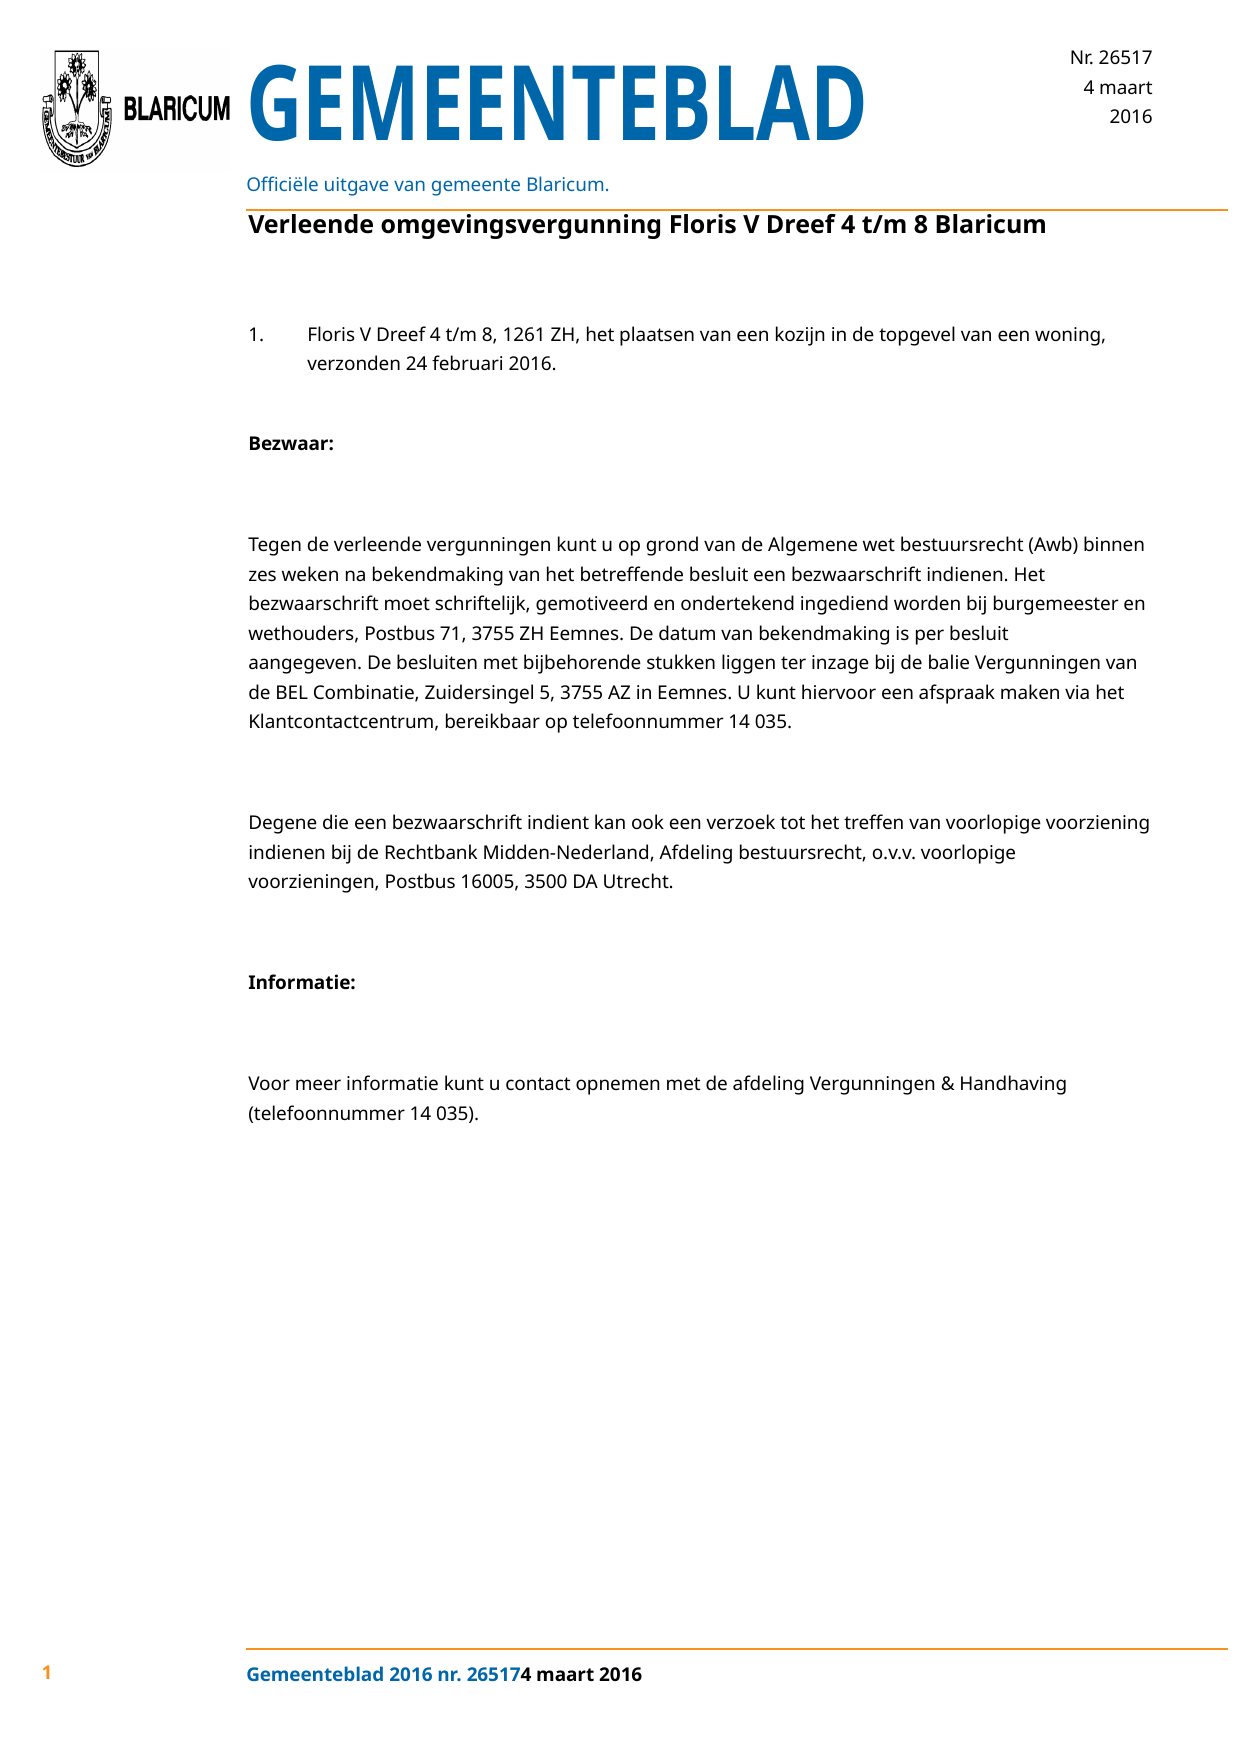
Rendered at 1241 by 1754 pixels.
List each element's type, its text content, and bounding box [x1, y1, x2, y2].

text Bezwaar: [248, 430, 1152, 456]
text Verleende omgevingsvergunning Floris V Dreef 4 t/m 8 Blaricum [248, 211, 1152, 241]
text Informatie: [248, 969, 1152, 995]
picture [41, 47, 231, 172]
text Degene die een bezwaarschrift indient kan ook een verzoek tot het treffen van voorlopige voorziening indienen bij de Rechtbank Midden-Nederland, Afdeling bestuursrecht, o.v.v. voorlopige voorzieningen, Postbus 16005, 3500 DA Utrecht. [248, 809, 1152, 894]
list Floris V Dreef 4 t/m 8, 1261 ZH, het plaatsen van een kozijn in de topgevel van een woning, verzonden 24 februari 2016. [248, 321, 1152, 376]
text Tegen de verleende vergunningen kunt u op grond van de Algemene wet bestuursrecht (Awb) binnen zes weken na bekendmaking van het betreffende besluit een bezwaarschrift indienen. Het bezwaarschrift moet schriftelijk, gemotiveerd en ondertekend ingediend worden bij burgemeester en wethouders, Postbus 71, 3755 ZH Eemnes. De datum van bekendmaking is per besluit aangegeven. De besluiten met bijbehorende stukken liggen ter inzage bij de balie Vergunningen van de BEL Combinatie, Zuidersingel 5, 3755 AZ in Eemnes. U kunt hiervoor een afspraak maken via het Klantcontactcentrum, bereikbaar op telefoonnummer 14 035. [248, 531, 1152, 734]
text Voor meer informatie kunt u contact opnemen met de afdeling Vergunningen & Handhaving (telefoonnummer 14 035). [248, 1070, 1152, 1126]
